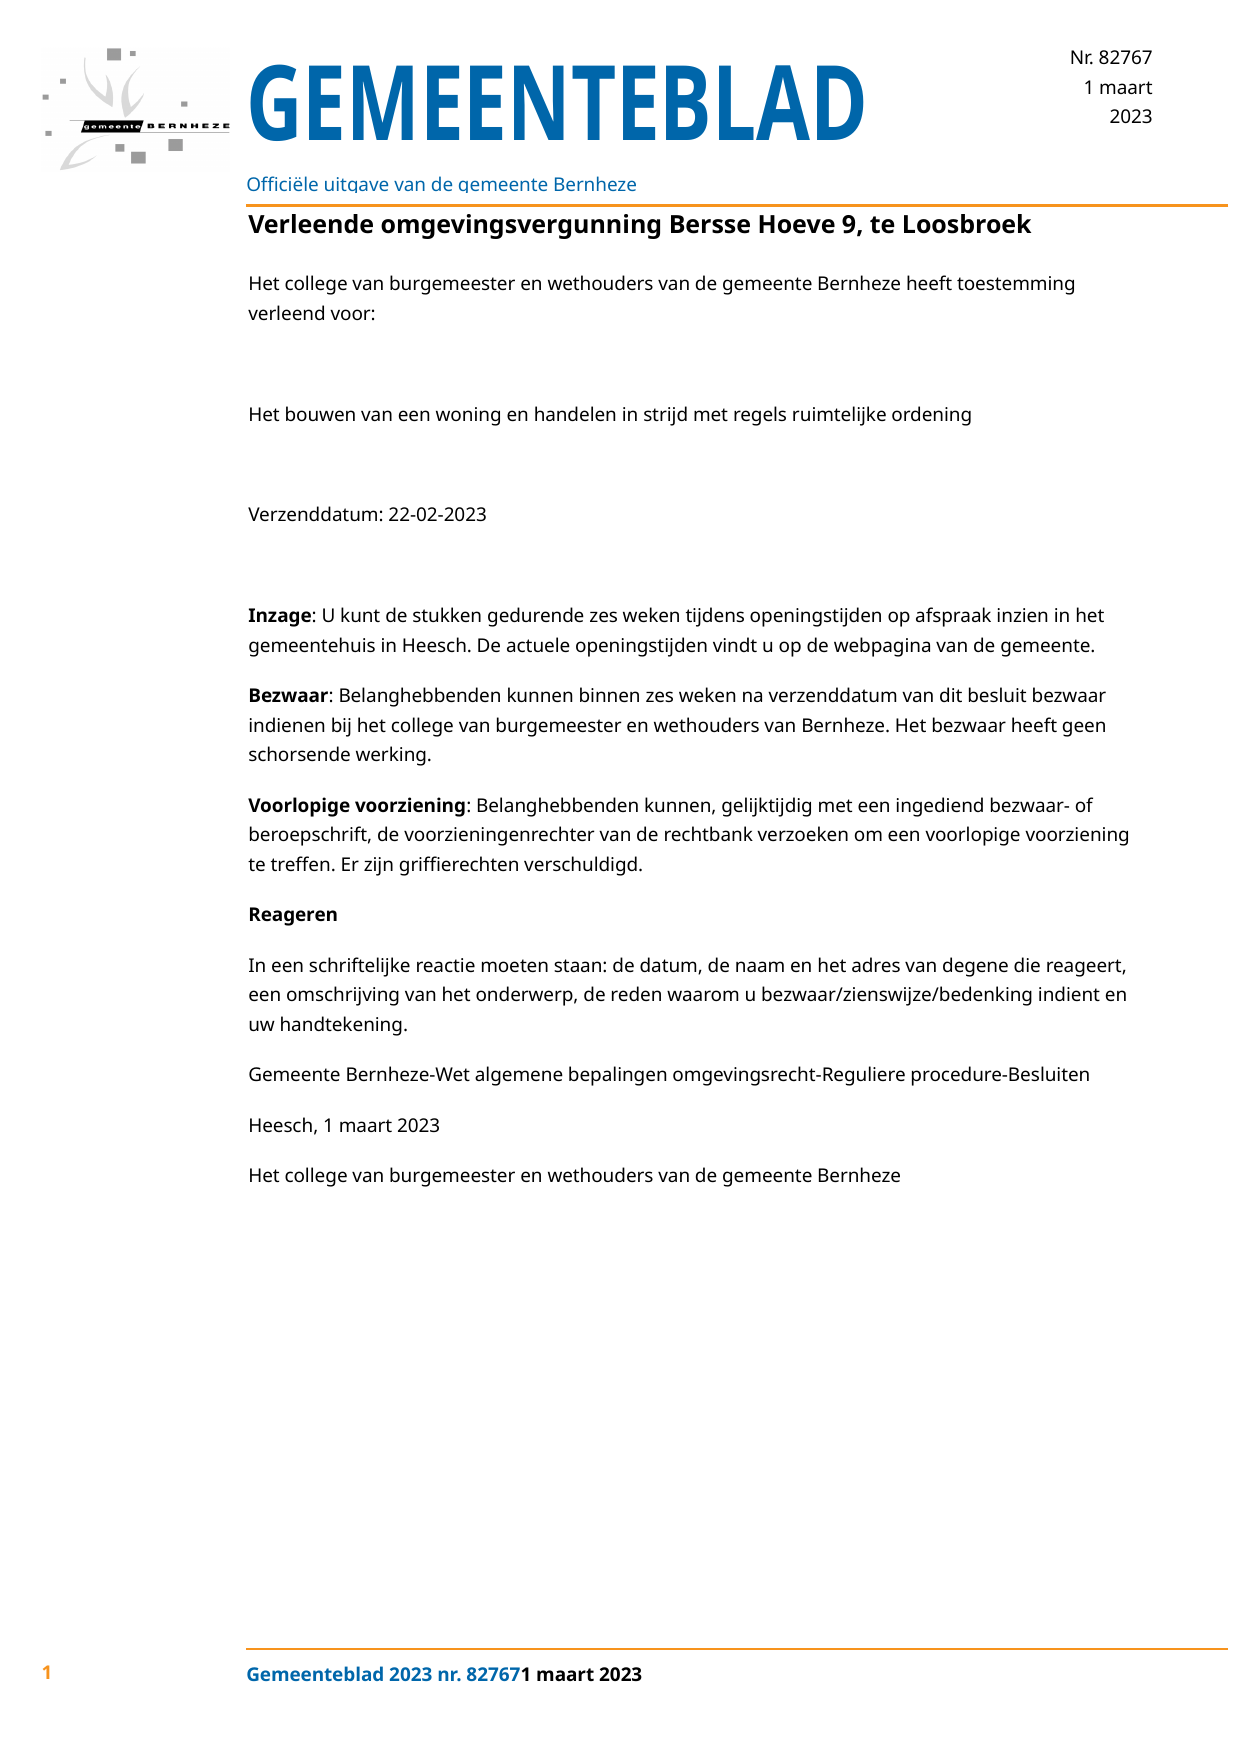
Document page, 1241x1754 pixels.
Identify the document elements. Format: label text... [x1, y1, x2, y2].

text Het bouwen van een woning en handelen in strijd met regels ruimtelijke ordening [248, 401, 1152, 426]
text Verleende omgevingsvergunning Bersse Hoeve 9, te Loosbroek [248, 207, 1152, 241]
picture [41, 47, 231, 172]
text Het college van burgemeester en wethouders van de gemeente Bernheze [248, 1162, 1152, 1188]
text Voorlopige voorziening: Belanghebbenden kunnen, gelijktijdig met een ingediend bezwaar- of beroepschrift, de voorzieningenrechter van de rechtbank verzoeken om een voorlopige voorziening te treffen. Er zijn griffierechten verschuldigd. [248, 792, 1152, 877]
text Het college van burgemeester en wethouders van de gemeente Bernheze heeft toestemming verleend voor: [248, 270, 1152, 326]
text In een schriftelijke reactie moeten staan: de datum, de naam en het adres van degene die reageert, een omschrijving van het onderwerp, de reden waarom u bezwaar/zienswijze/bedenking indient en uw handtekening. [248, 952, 1152, 1037]
text Inzage: U kunt de stukken gedurende zes weken tijdens openingstijden op afspraak inzien in het gemeentehuis in Heesch. De actuele openingstijden vindt u op de webpagina van de gemeente. [248, 602, 1152, 658]
text Heesch, 1 maart 2023 [248, 1112, 1152, 1138]
text Verzenddatum: 22-02-2023 [248, 502, 1152, 527]
text Bezwaar: Belanghebbenden kunnen binnen zes weken na verzenddatum van dit besluit bezwaar indienen bij het college van burgemeester en wethouders van Bernheze. Het bezwaar heeft geen schorsende werking. [248, 682, 1152, 767]
text Reageren [248, 902, 1152, 927]
text Gemeente Bernheze-Wet algemene bepalingen omgevingsrecht-Reguliere procedure-Besluiten [248, 1062, 1152, 1087]
